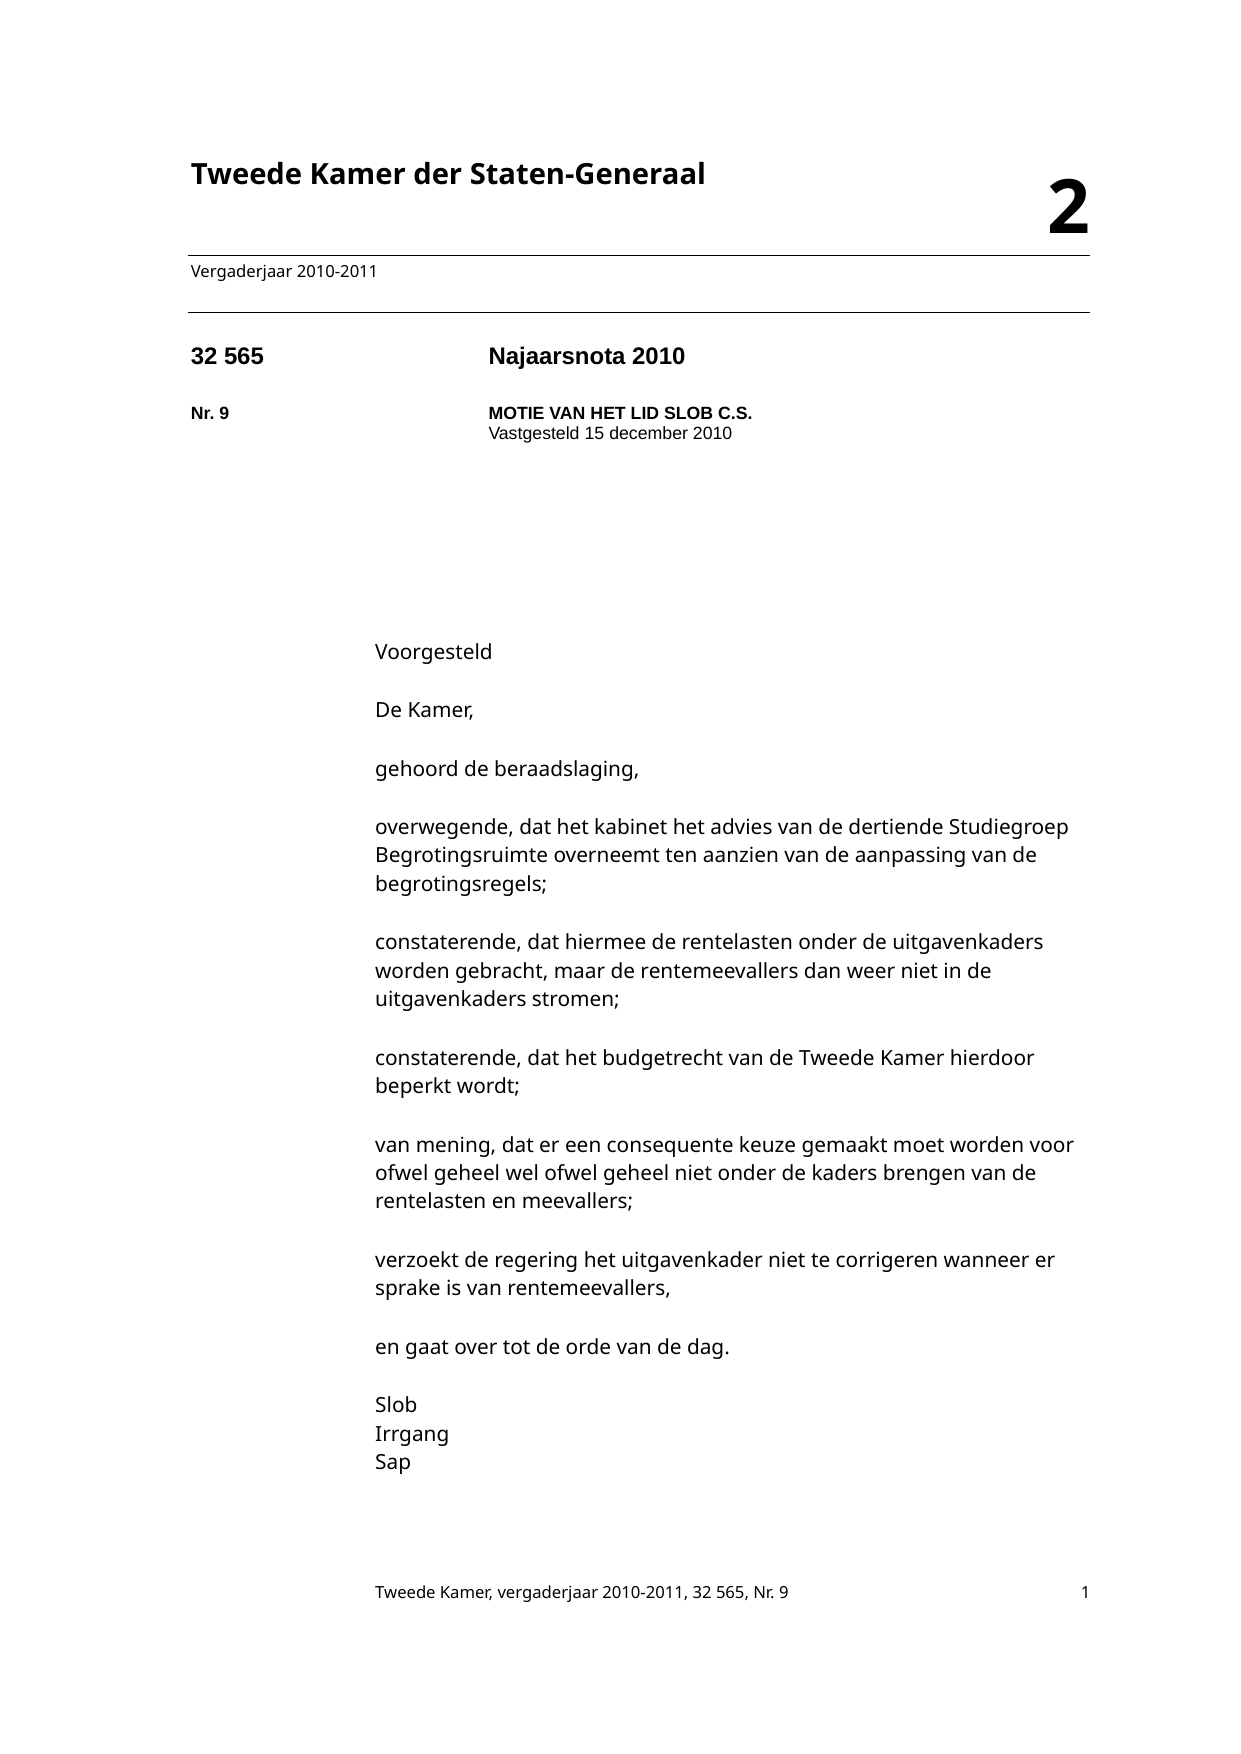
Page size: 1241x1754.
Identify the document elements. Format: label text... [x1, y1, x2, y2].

text gehoord de beraadslaging, [375, 754, 1090, 782]
table_cell [188, 313, 485, 339]
text Voorgesteld [375, 637, 1090, 665]
table_header 2 [910, 150, 1090, 255]
text constaterende, dat hiermee de rentelasten onder de uitgavenkaders worden gebracht, maar de rentemeevallers dan weer niet in de uitgavenkaders stromen; [375, 927, 1090, 1013]
text Sap [375, 1447, 1090, 1476]
table_cell Nr. 9 [188, 399, 485, 518]
table_cell Vergaderjaar 2010-2011 [188, 256, 485, 312]
table_cell MOTIE VAN HET LID SLOB C.S. Vastgesteld 15 december 2010 [485, 399, 1090, 518]
table_header Tweede Kamer der Staten-Generaal [188, 150, 909, 255]
text constaterende, dat het budgetrecht van de Tweede Kamer hierdoor beperkt wordt; [375, 1043, 1090, 1100]
table_cell [485, 313, 1090, 339]
text verzoekt de regering het uitgavenkader niet te corrigeren wanneer er sprake is van rentemeevallers, [375, 1245, 1090, 1302]
text en gaat over tot de orde van de dag. [375, 1332, 1090, 1360]
table_cell 32 565 [188, 339, 485, 399]
text De Kamer, [375, 695, 1090, 724]
text Slob [375, 1390, 1090, 1419]
table_cell Najaarsnota 2010 [485, 339, 1090, 399]
text Irrgang [375, 1419, 1090, 1447]
text overwegende, dat het kabinet het advies van de dertiende Studiegroep Begrotingsruimte overneemt ten aanzien van de aanpassing van de begrotingsregels; [375, 812, 1090, 897]
table_cell [485, 256, 1090, 312]
text van mening, dat er een consequente keuze gemaakt moet worden voor ofwel geheel wel ofwel geheel niet onder de kaders brengen van de rentelasten en meevallers; [375, 1130, 1090, 1215]
